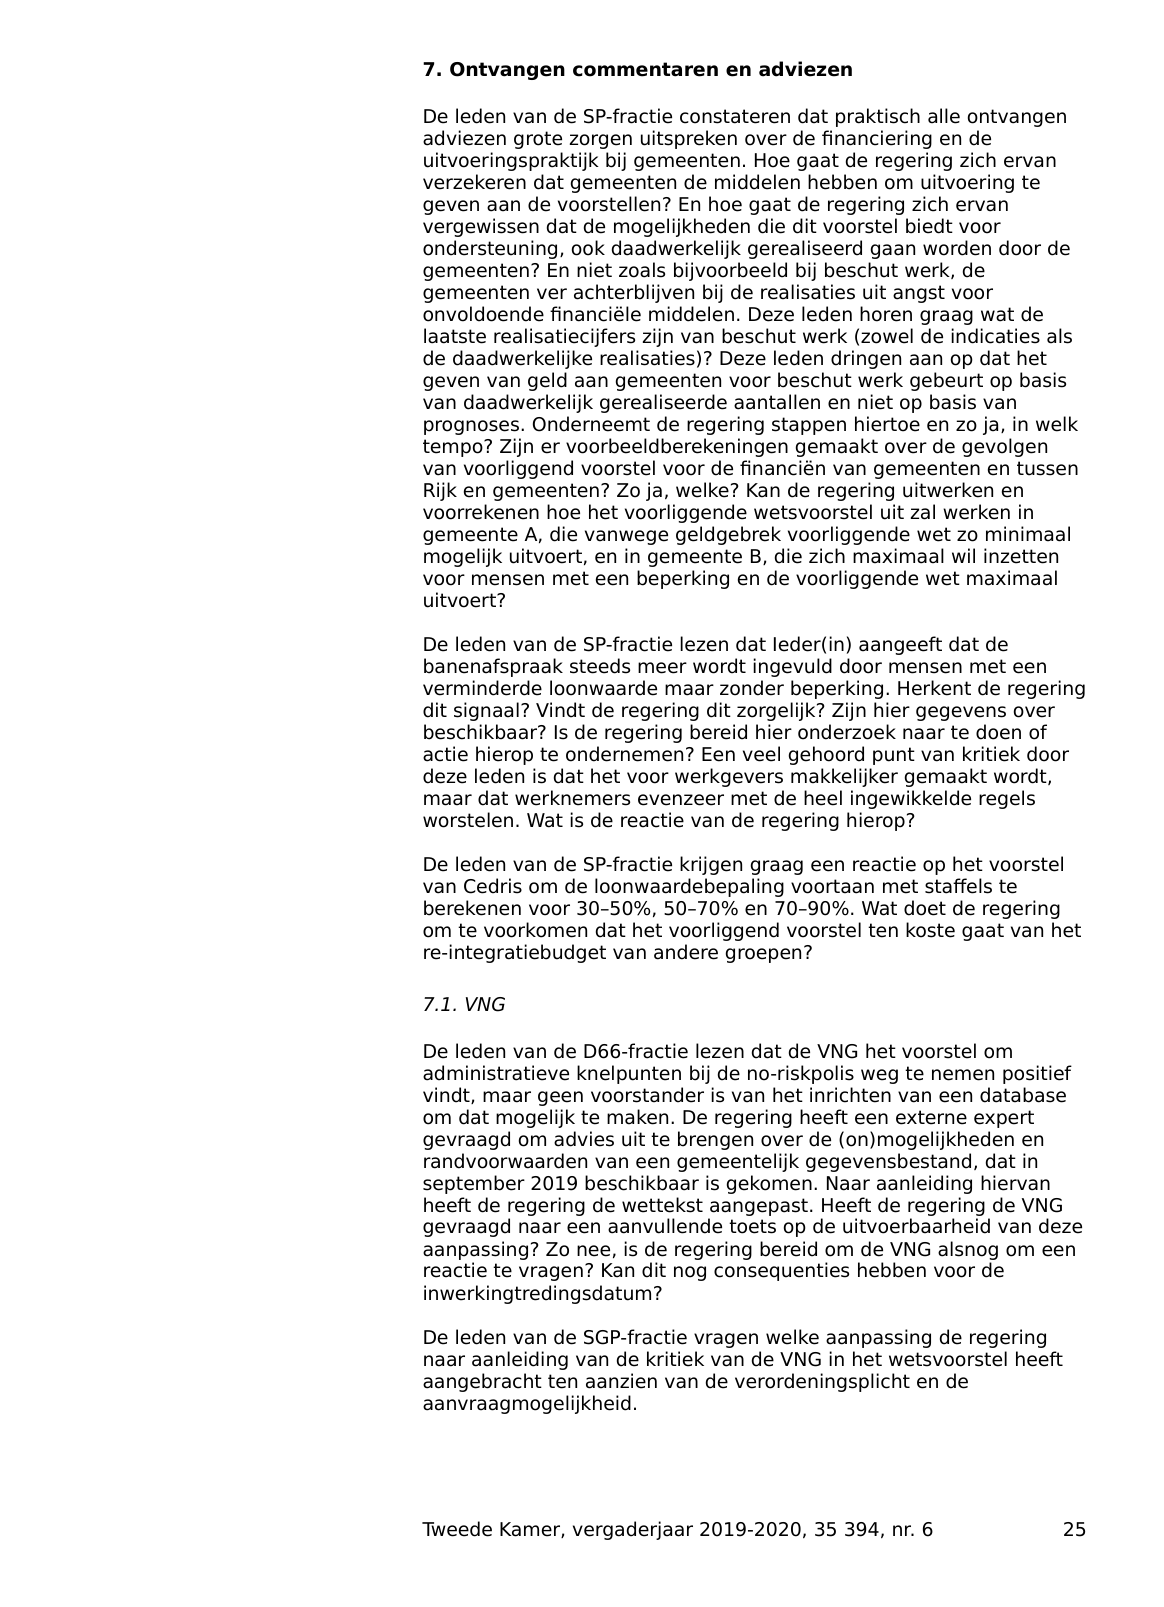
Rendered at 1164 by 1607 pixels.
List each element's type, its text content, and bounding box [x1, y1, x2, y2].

text De leden van de SP-fractie krijgen graag een reactie op het voorstel van Cedris om de loonwaardebepaling voortaan met staffels te berekenen voor 30–50%, 50–70% en 70–90%. Wat doet de regering om te voorkomen dat het voorliggend voorstel ten koste gaat van het re-integratiebudget van andere groepen? [422, 854, 1087, 964]
text De leden van de D66-fractie lezen dat de VNG het voorstel om administratieve knelpunten bij de no-riskpolis weg te nemen positief vindt, maar geen voorstander is van het inrichten van een database om dat mogelijk te maken. De regering heeft een externe expert gevraagd om advies uit te brengen over de (on)mogelijkheden en randvoorwaarden van een gemeentelijk gegevensbestand, dat in september 2019 beschikbaar is gekomen. Naar aanleiding hiervan heeft de regering de wettekst aangepast. Heeft de regering de VNG gevraagd naar een aanvullende toets op de uitvoerbaarheid van deze aanpassing? Zo nee, is de regering bereid om de VNG alsnog om een reactie te vragen? Kan dit nog consequenties hebben voor de inwerkingtredingsdatum? [422, 1041, 1087, 1304]
text De leden van de SGP-fractie vragen welke aanpassing de regering naar aanleiding van de kritiek van de VNG in het wetsvoorstel heeft aangebracht ten aanzien van de verordeningsplicht en de aanvraagmogelijkheid. [422, 1327, 1087, 1414]
subtitle 7. Ontvangen commentaren en adviezen [422, 59, 1087, 81]
subtitle 7.1. VNG [422, 994, 1087, 1016]
text De leden van de SP-fractie constateren dat praktisch alle ontvangen adviezen grote zorgen uitspreken over de financiering en de uitvoeringspraktijk bij gemeenten. Hoe gaat de regering zich ervan verzekeren dat gemeenten de middelen hebben om uitvoering te geven aan de voorstellen? En hoe gaat de regering zich ervan vergewissen dat de mogelijkheden die dit voorstel biedt voor ondersteuning, ook daadwerkelijk gerealiseerd gaan worden door de gemeenten? En niet zoals bijvoorbeeld bij beschut werk, de gemeenten ver achterblijven bij de realisaties uit angst voor onvoldoende financiële middelen. Deze leden horen graag wat de laatste realisatiecijfers zijn van beschut werk (zowel de indicaties als de daadwerkelijke realisaties)? Deze leden dringen aan op dat het geven van geld aan gemeenten voor beschut werk gebeurt op basis van daadwerkelijk gerealiseerde aantallen en niet op basis van prognoses. Onderneemt de regering stappen hiertoe en zo ja, in welk tempo? Zijn er voorbeeldberekeningen gemaakt over de gevolgen van voorliggend voorstel voor de financiën van gemeenten en tussen Rijk en gemeenten? Zo ja, welke? Kan de regering uitwerken en voorrekenen hoe het voorliggende wetsvoorstel uit zal werken in gemeente A, die vanwege geldgebrek voorliggende wet zo minimaal mogelijk uitvoert, en in gemeente B, die zich maximaal wil inzetten voor mensen met een beperking en de voorliggende wet maximaal uitvoert? [422, 106, 1087, 612]
text De leden van de SP-fractie lezen dat Ieder(in) aangeeft dat de banenafspraak steeds meer wordt ingevuld door mensen met een verminderde loonwaarde maar zonder beperking. Herkent de regering dit signaal? Vindt de regering dit zorgelijk? Zijn hier gegevens over beschikbaar? Is de regering bereid hier onderzoek naar te doen of actie hierop te ondernemen? Een veel gehoord punt van kritiek door deze leden is dat het voor werkgevers makkelijker gemaakt wordt, maar dat werknemers evenzeer met de heel ingewikkelde regels worstelen. Wat is de reactie van de regering hierop? [422, 634, 1087, 832]
